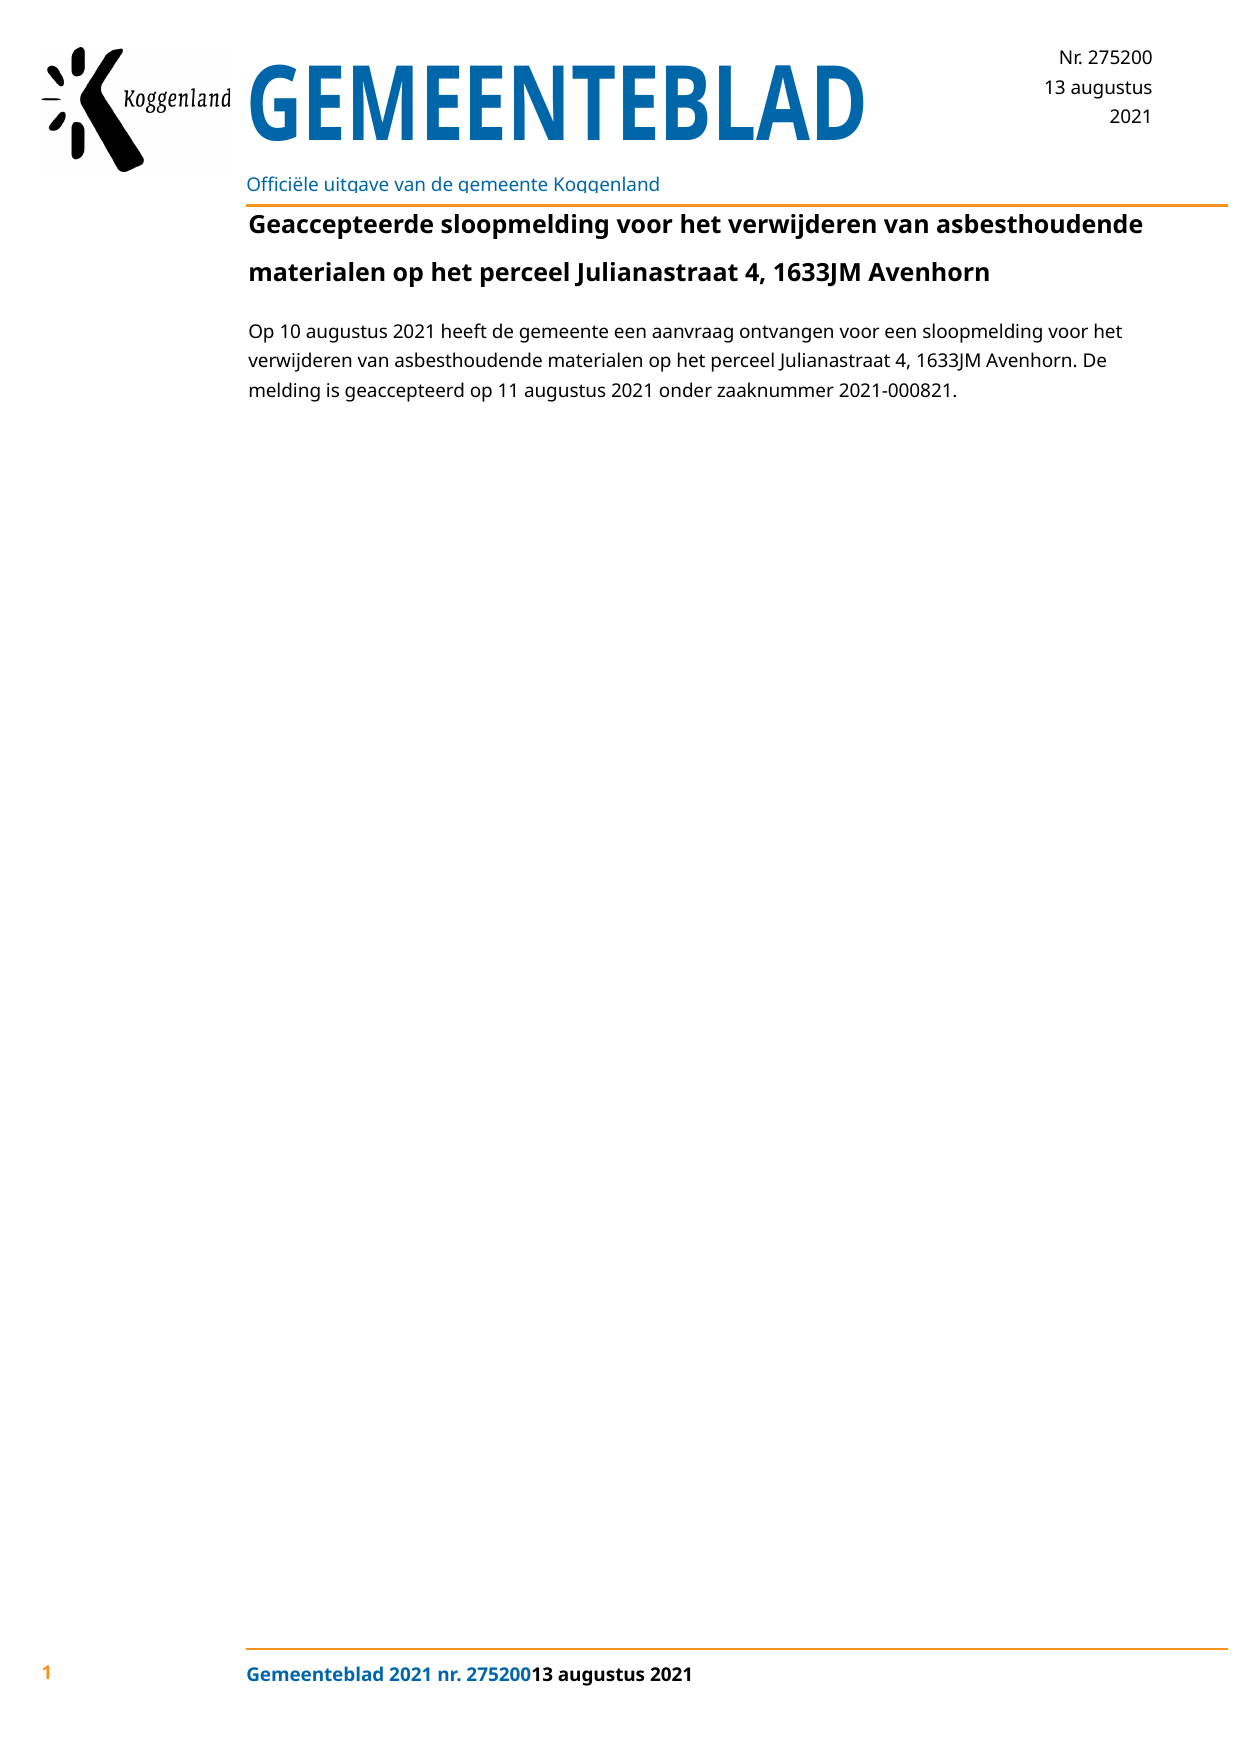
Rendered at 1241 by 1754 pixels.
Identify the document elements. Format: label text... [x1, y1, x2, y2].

picture [41, 47, 231, 172]
text Geaccepteerde sloopmelding voor het verwijderen van asbesthoudende materialen op het perceel Julianastraat 4, 1633JM Avenhorn [248, 207, 1152, 288]
text Op 10 augustus 2021 heeft de gemeente een aanvraag ontvangen voor een sloopmelding voor het verwijderen van asbesthoudende materialen op het perceel Julianastraat 4, 1633JM Avenhorn. De melding is geaccepteerd op 11 augustus 2021 onder zaaknummer 2021-000821. [248, 318, 1152, 403]
